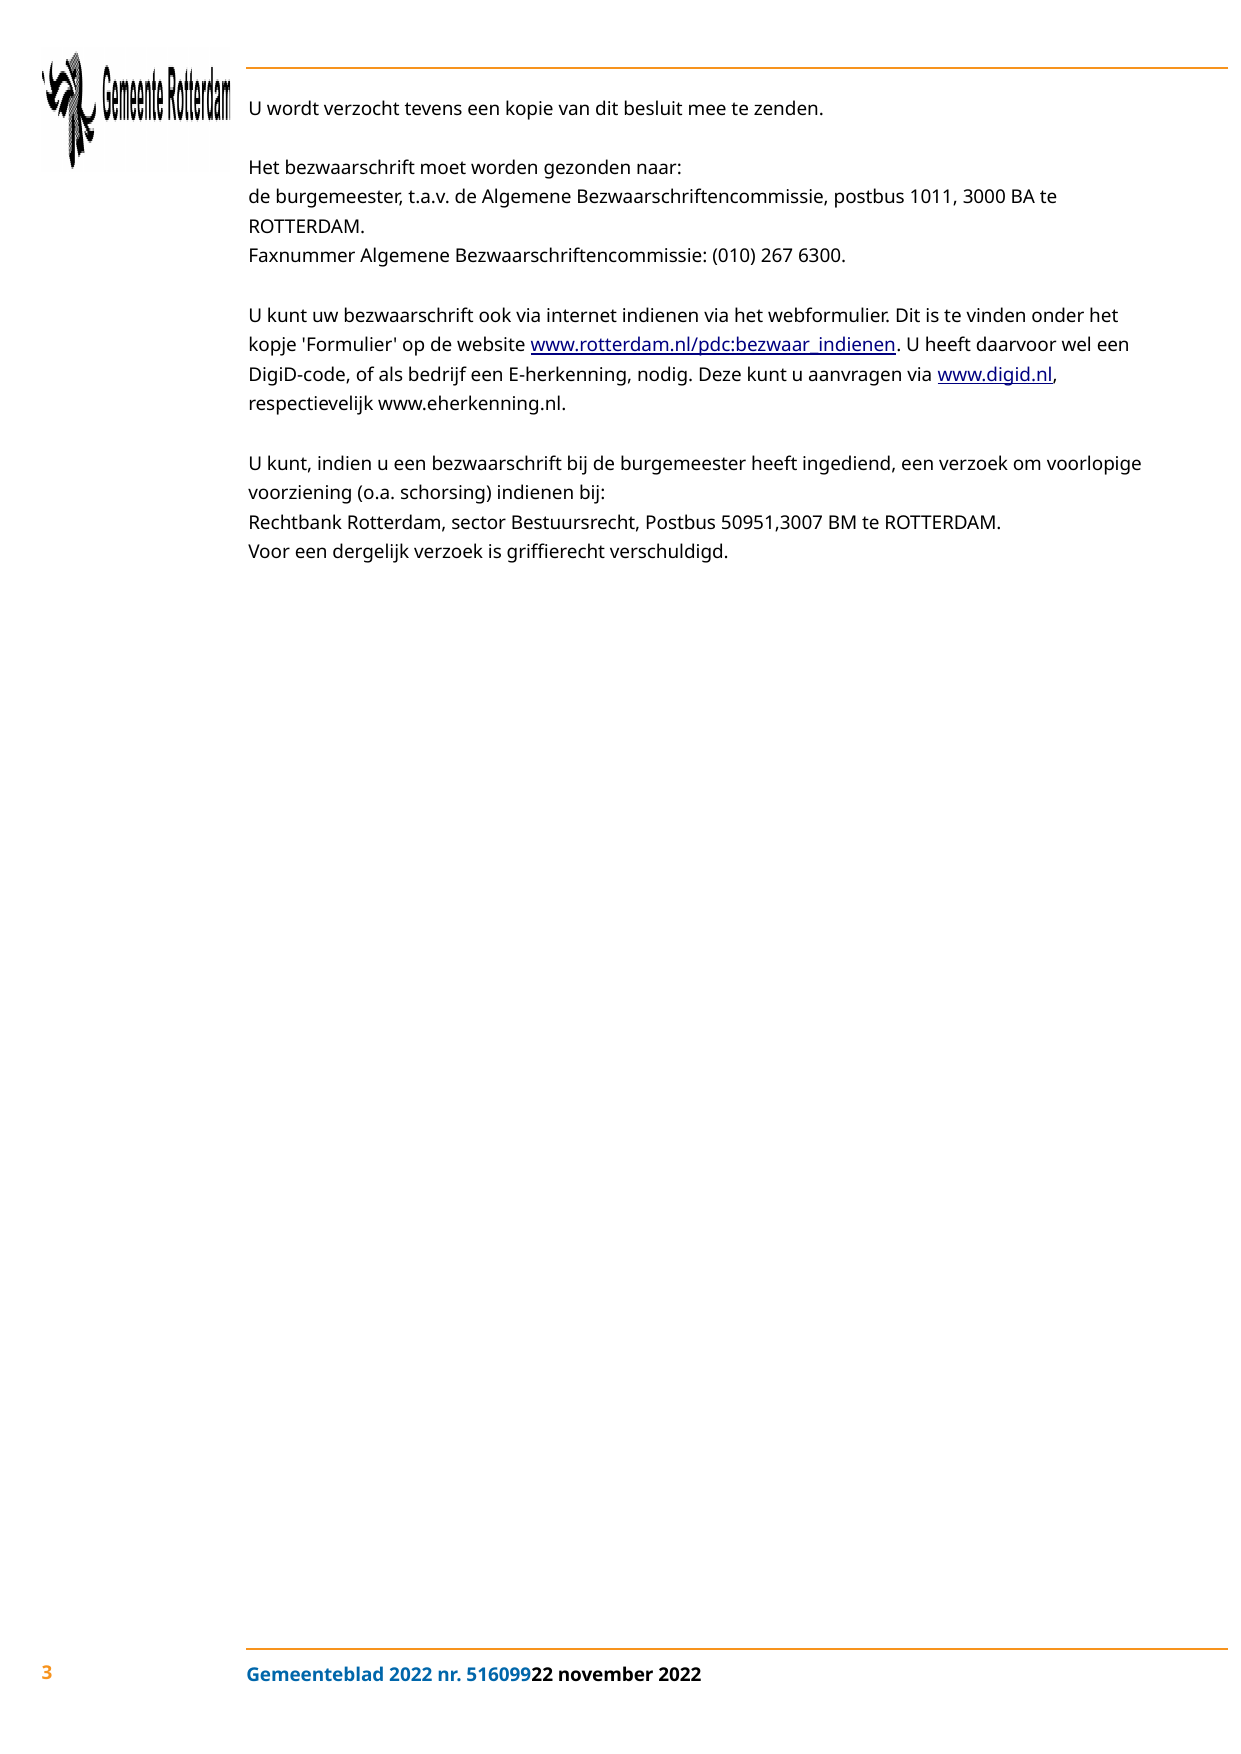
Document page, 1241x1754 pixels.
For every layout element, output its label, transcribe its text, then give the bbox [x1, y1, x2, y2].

text U kunt, indien u een bezwaarschrift bij de burgemeester heeft ingediend, een verzoek om voorlopige voorziening (o.a. schorsing) indienen bij: [248, 450, 1152, 505]
text U kunt uw bezwaarschrift ook via internet indienen via het webformulier. Dit is te vinden onder het kopje 'Formulier' op de website www.rotterdam.nl/pdc:bezwaar_indienen. U heeft daarvoor wel een DigiD-code, of als bedrijf een E-herkenning, nodig. Deze kunt u aanvragen via www.digid.nl, respectievelijk www.eherkenning.nl. [248, 302, 1152, 416]
text Voor een dergelijk verzoek is griffierecht verschuldigd. [248, 538, 1152, 564]
text de burgemeester, t.a.v. de Algemene Bezwaarschriftencommissie, postbus 1011, 3000 BA te ROTTERDAM. [248, 183, 1152, 239]
text Faxnummer Algemene Bezwaarschriftencommissie: (010) 267 6300. [248, 243, 1152, 268]
text Rechtbank Rotterdam, sector Bestuursrecht, Postbus 50951,3007 BM te ROTTERDAM. [248, 509, 1152, 535]
text U wordt verzocht tevens een kopie van dit besluit mee te zenden. [248, 95, 1152, 121]
picture [41, 47, 231, 172]
text Het bezwaarschrift moet worden gezonden naar: [248, 154, 1152, 180]
